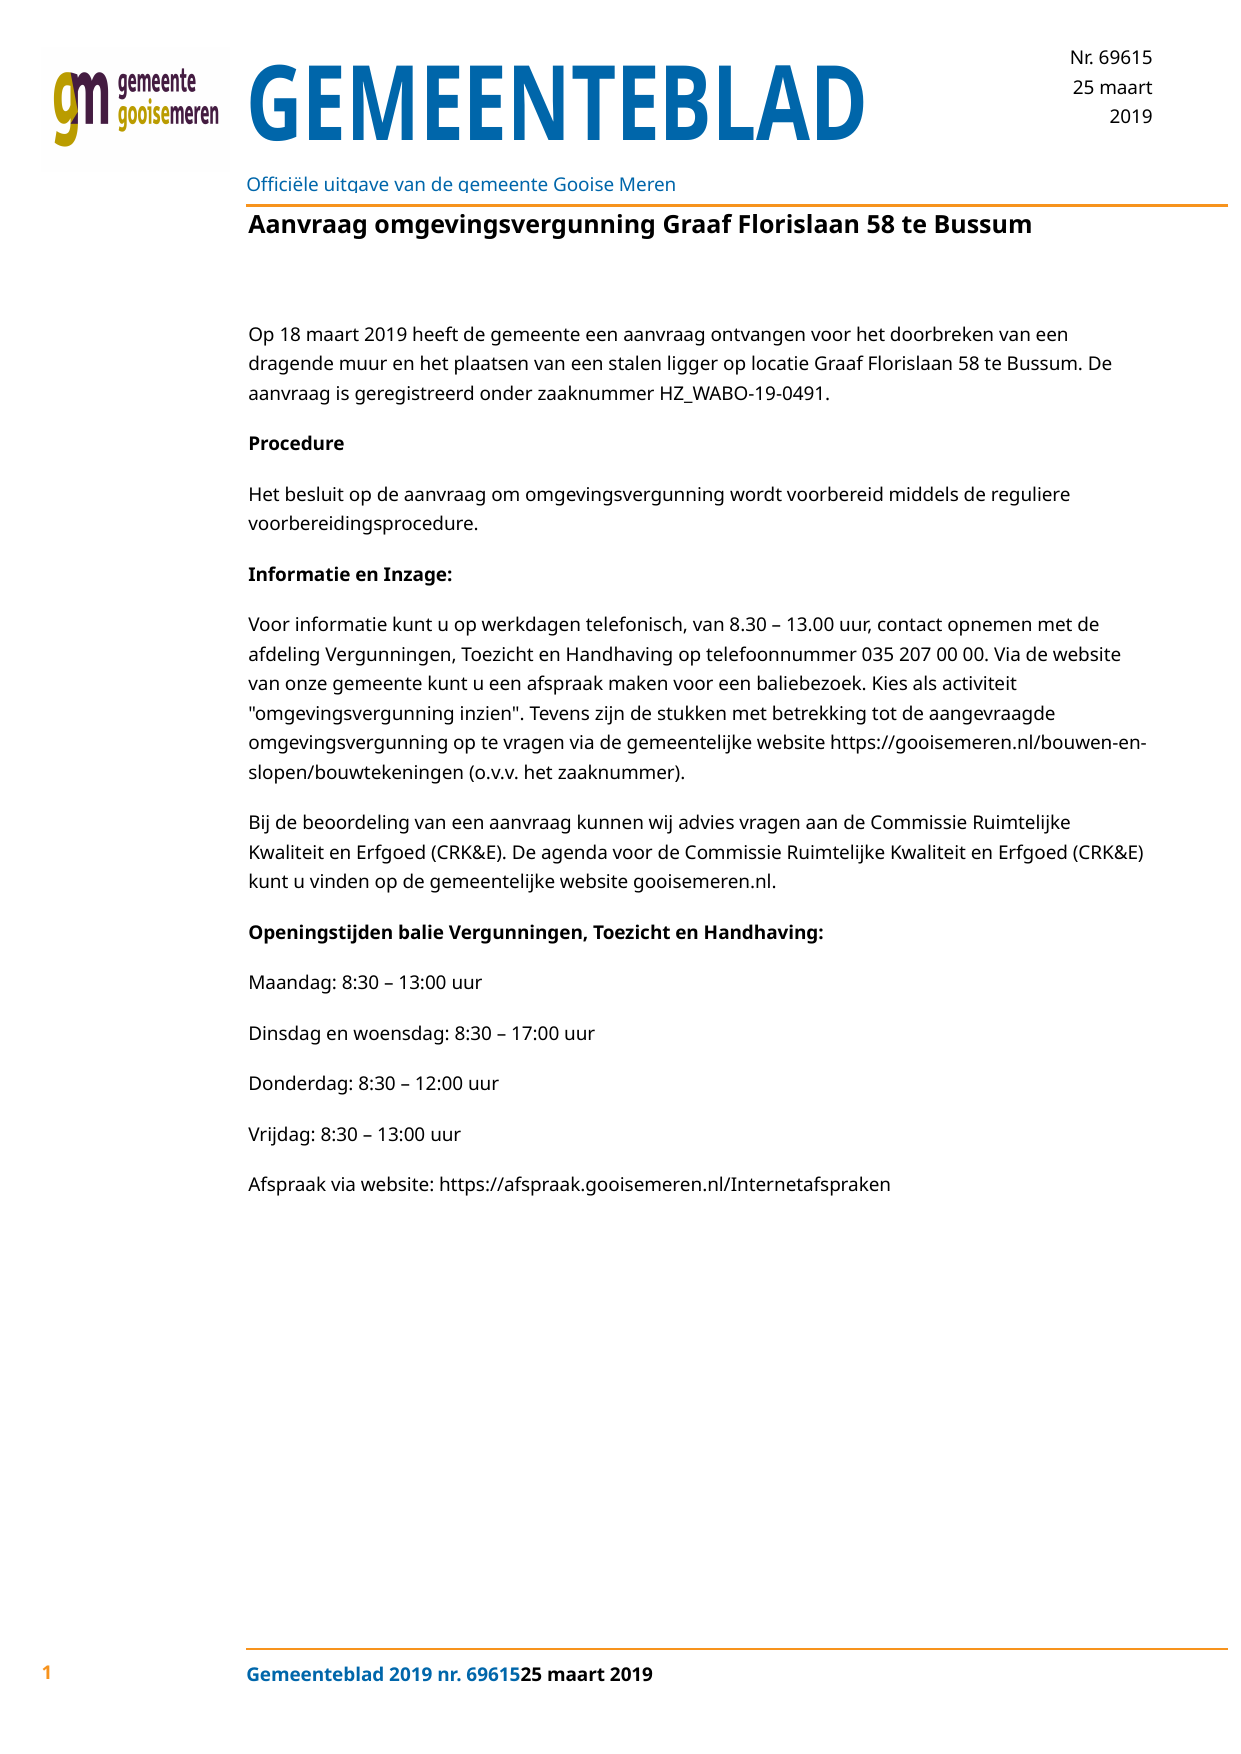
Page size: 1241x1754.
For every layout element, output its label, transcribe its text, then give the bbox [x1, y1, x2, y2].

text Maandag: 8:30 – 13:00 uur [248, 969, 1152, 995]
text Het besluit op de aanvraag om omgevingsvergunning wordt voorbereid middels de reguliere voorbereidingsprocedure. [248, 481, 1152, 536]
text Procedure [248, 430, 1152, 456]
text Openingstijden balie Vergunningen, Toezicht en Handhaving: [248, 919, 1152, 945]
text Op 18 maart 2019 heeft de gemeente een aanvraag ontvangen voor het doorbreken van een dragende muur en het plaatsen van een stalen ligger op locatie Graaf Florislaan 58 te Bussum. De aanvraag is geregistreerd onder zaaknummer HZ_WABO-19-0491. [248, 321, 1152, 406]
picture [41, 47, 231, 172]
text Aanvraag omgevingsvergunning Graaf Florislaan 58 te Bussum [248, 207, 1152, 241]
text Informatie en Inzage: [248, 561, 1152, 586]
text Dinsdag en woensdag: 8:30 – 17:00 uur [248, 1020, 1152, 1046]
text Afspraak via website: https://afspraak.gooisemeren.nl/Internetafspraken [248, 1171, 1152, 1197]
text Vrijdag: 8:30 – 13:00 uur [248, 1121, 1152, 1146]
text Voor informatie kunt u op werkdagen telefonisch, van 8.30 – 13.00 uur, contact opnemen met de afdeling Vergunningen, Toezicht en Handhaving op telefoonnummer 035 207 00 00. Via de website van onze gemeente kunt u een afspraak maken voor een baliebezoek. Kies als activiteit "omgevingsvergunning inzien". Tevens zijn de stukken met betrekking tot de aangevraagde omgevingsvergunning op te vragen via de gemeentelijke website https://gooisemeren.nl/bouwen-en-slopen/bouwtekeningen (o.v.v. het zaaknummer). [248, 611, 1152, 785]
text Bij de beoordeling van een aanvraag kunnen wij advies vragen aan de Commissie Ruimtelijke Kwaliteit en Erfgoed (CRK&E). De agenda voor de Commissie Ruimtelijke Kwaliteit en Erfgoed (CRK&E) kunt u vinden op de gemeentelijke website gooisemeren.nl. [248, 809, 1152, 894]
text Donderdag: 8:30 – 12:00 uur [248, 1070, 1152, 1096]
